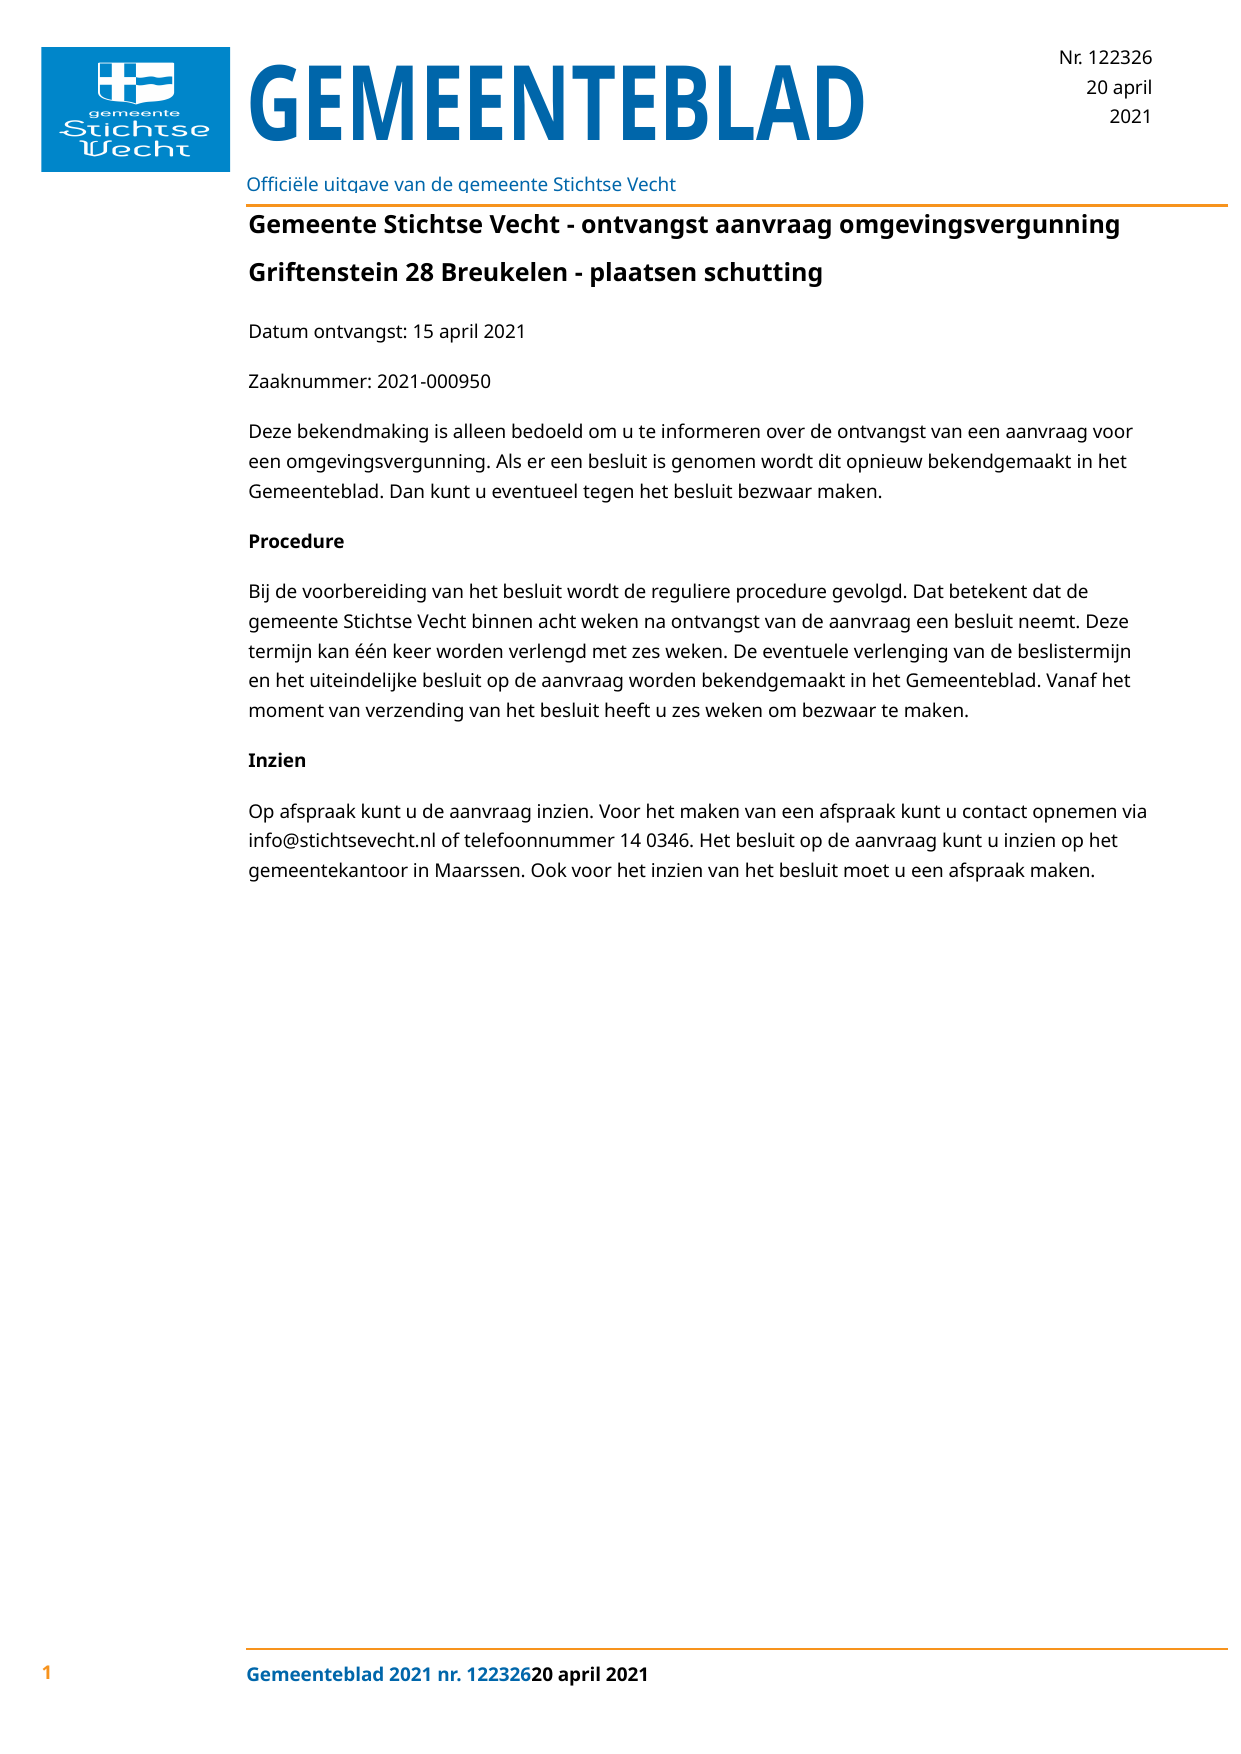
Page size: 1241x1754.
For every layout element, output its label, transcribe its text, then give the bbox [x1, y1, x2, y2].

picture [137, 63, 174, 103]
text Deze bekendmaking is alleen bedoeld om u te informeren over de ontvangst van een aanvraag voor een omgevingsvergunning. Als er een besluit is genomen wordt dit opnieuw bekendgemaakt in het Gemeenteblad. Dan kunt u eventueel tegen het besluit bezwaar maken. [248, 419, 1152, 504]
text Zaaknummer: 2021-000950 [248, 368, 1152, 394]
text Inzien [248, 747, 1152, 773]
text Gemeente Stichtse Vecht - ontvangst aanvraag omgevingsvergunning Griftenstein 28 Breukelen - plaatsen schutting [248, 207, 1152, 288]
text Bij de voorbereiding van het besluit wordt de reguliere procedure gevolgd. Dat betekent dat de gemeente Stichtse Vecht binnen acht weken na ontvangst van de aanvraag een besluit neemt. Deze termijn kan één keer worden verlengd met zes weken. De eventuele verlenging van de beslistermijn en het uiteindelijke besluit op de aanvraag worden bekendgemaakt in het Gemeenteblad. Vanaf het moment van verzending van het besluit heeft u zes weken om bezwaar te maken. [248, 579, 1152, 723]
text Op afspraak kunt u de aanvraag inzien. Voor het maken van een afspraak kunt u contact opnemen via info@stichtsevecht.nl of telefoonnummer 14 0346. Het besluit op de aanvraag kunt u inzien op het gemeentekantoor in Maarssen. Ook voor het inzien van het besluit moet u een afspraak maken. [248, 798, 1152, 883]
picture [99, 63, 135, 101]
text Procedure [248, 528, 1152, 554]
text Datum ontvangst: 15 april 2021 [248, 318, 1152, 344]
